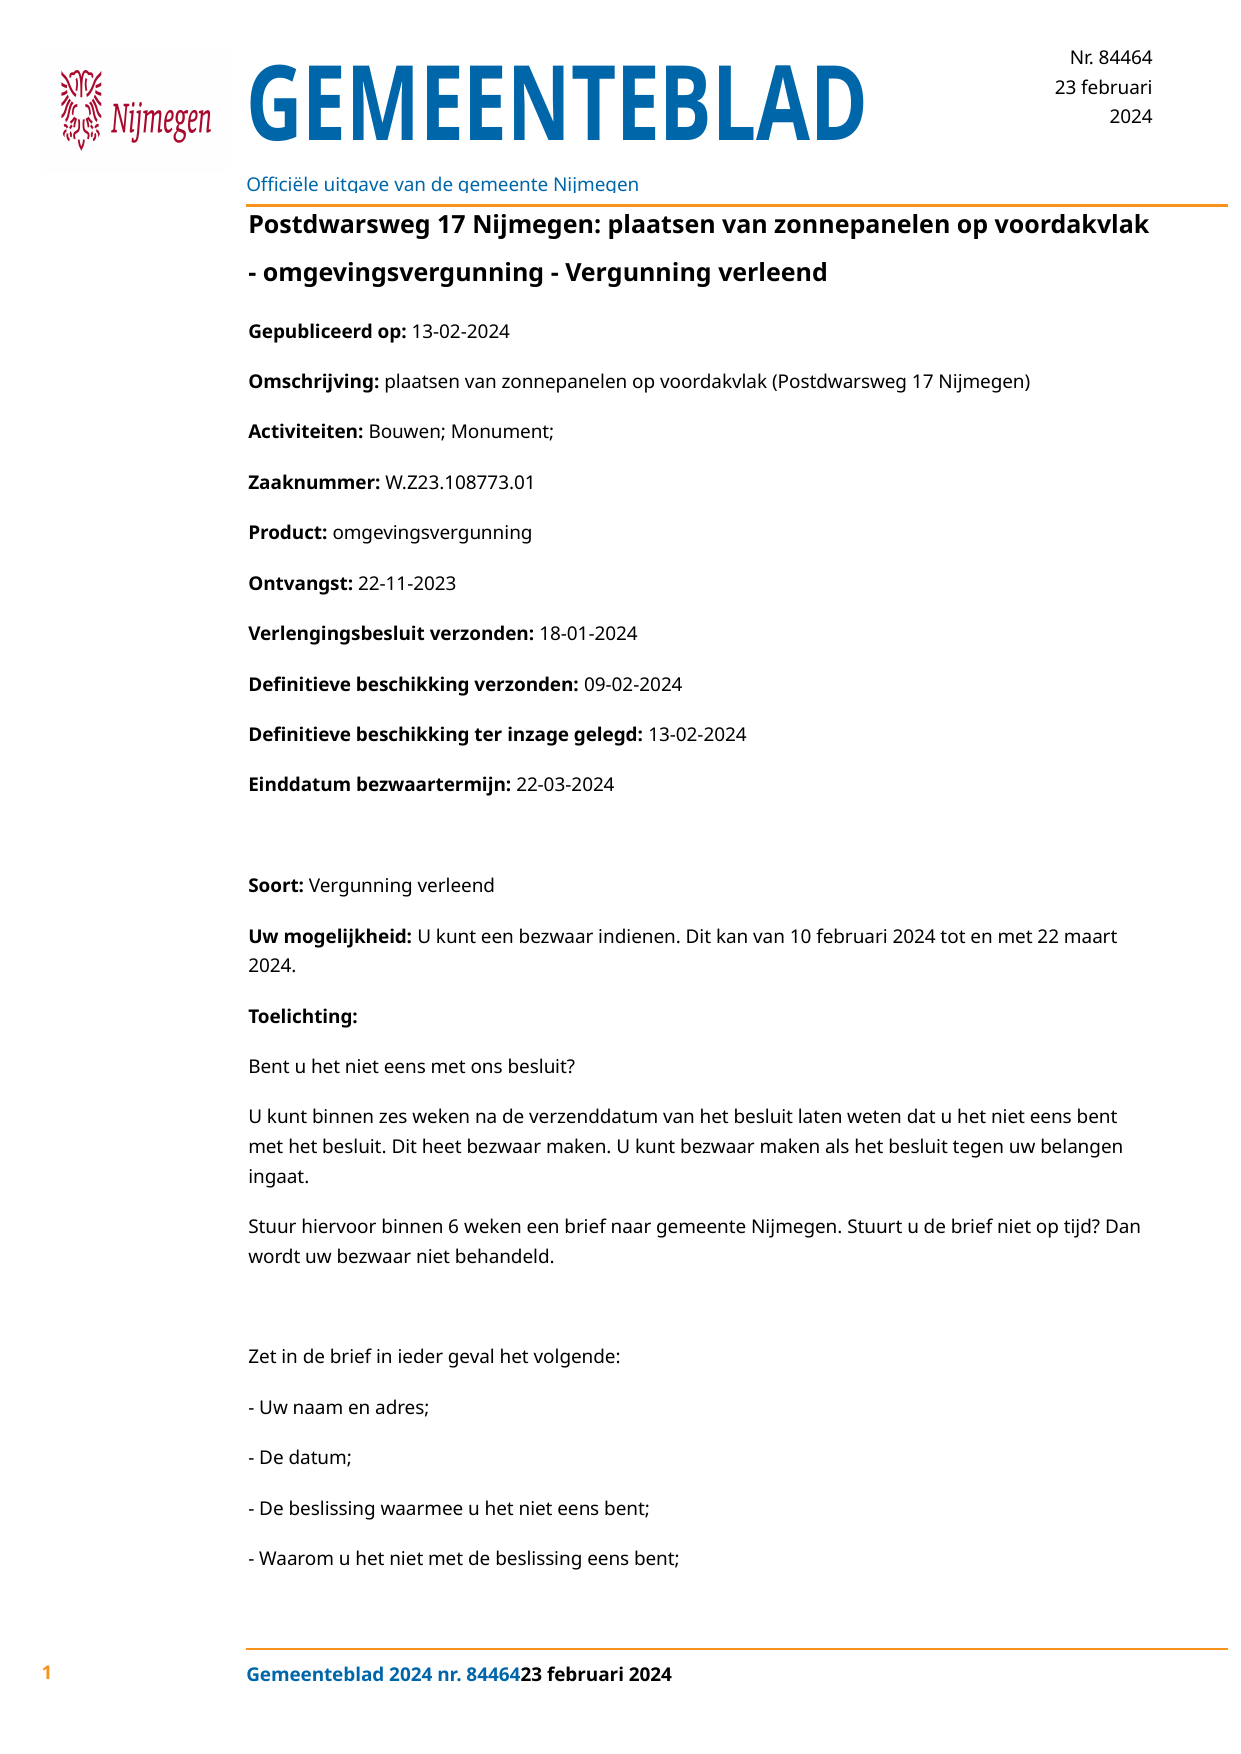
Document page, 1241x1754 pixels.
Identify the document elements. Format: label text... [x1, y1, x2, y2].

text Ontvangst: 22-11-2023 [248, 570, 1152, 596]
text Postdwarsweg 17 Nijmegen: plaatsen van zonnepanelen op voordakvlak - omgevingsvergunning - Vergunning verleend [248, 207, 1152, 288]
text Einddatum bezwaartermijn: 22-03-2024 [248, 772, 1152, 797]
picture [41, 47, 231, 172]
text Stuur hiervoor binnen 6 weken een brief naar gemeente Nijmegen. Stuurt u de brief niet op tijd? Dan wordt uw bezwaar niet behandeld. [248, 1213, 1152, 1269]
text Product: omgevingsvergunning [248, 519, 1152, 545]
text - Waarom u het niet met de beslissing eens bent; [248, 1545, 1152, 1571]
text Gepubliceerd op: 13-02-2024 [248, 318, 1152, 344]
text Bent u het niet eens met ons besluit? [248, 1053, 1152, 1079]
text Verlengingsbesluit verzonden: 18-01-2024 [248, 620, 1152, 646]
text - De beslissing waarmee u het niet eens bent; [248, 1495, 1152, 1521]
text Definitieve beschikking ter inzage gelegd: 13-02-2024 [248, 721, 1152, 747]
text Activiteiten: Bouwen; Monument; [248, 419, 1152, 444]
text Toelichting: [248, 1003, 1152, 1029]
text U kunt binnen zes weken na de verzenddatum van het besluit laten weten dat u het niet eens bent met het besluit. Dit heet bezwaar maken. U kunt bezwaar maken als het besluit tegen uw belangen ingaat. [248, 1104, 1152, 1189]
text Omschrijving: plaatsen van zonnepanelen op voordakvlak (Postdwarsweg 17 Nijmegen) [248, 368, 1152, 394]
text Definitieve beschikking verzonden: 09-02-2024 [248, 671, 1152, 697]
text Zaaknummer: W.Z23.108773.01 [248, 469, 1152, 495]
text Zet in de brief in ieder geval het volgende: [248, 1344, 1152, 1369]
text Soort: Vergunning verleend [248, 872, 1152, 898]
text - De datum; [248, 1444, 1152, 1470]
text Uw mogelijkheid: U kunt een bezwaar indienen. Dit kan van 10 februari 2024 tot en met 22 maart 2024. [248, 923, 1152, 978]
text - Uw naam en adres; [248, 1394, 1152, 1420]
